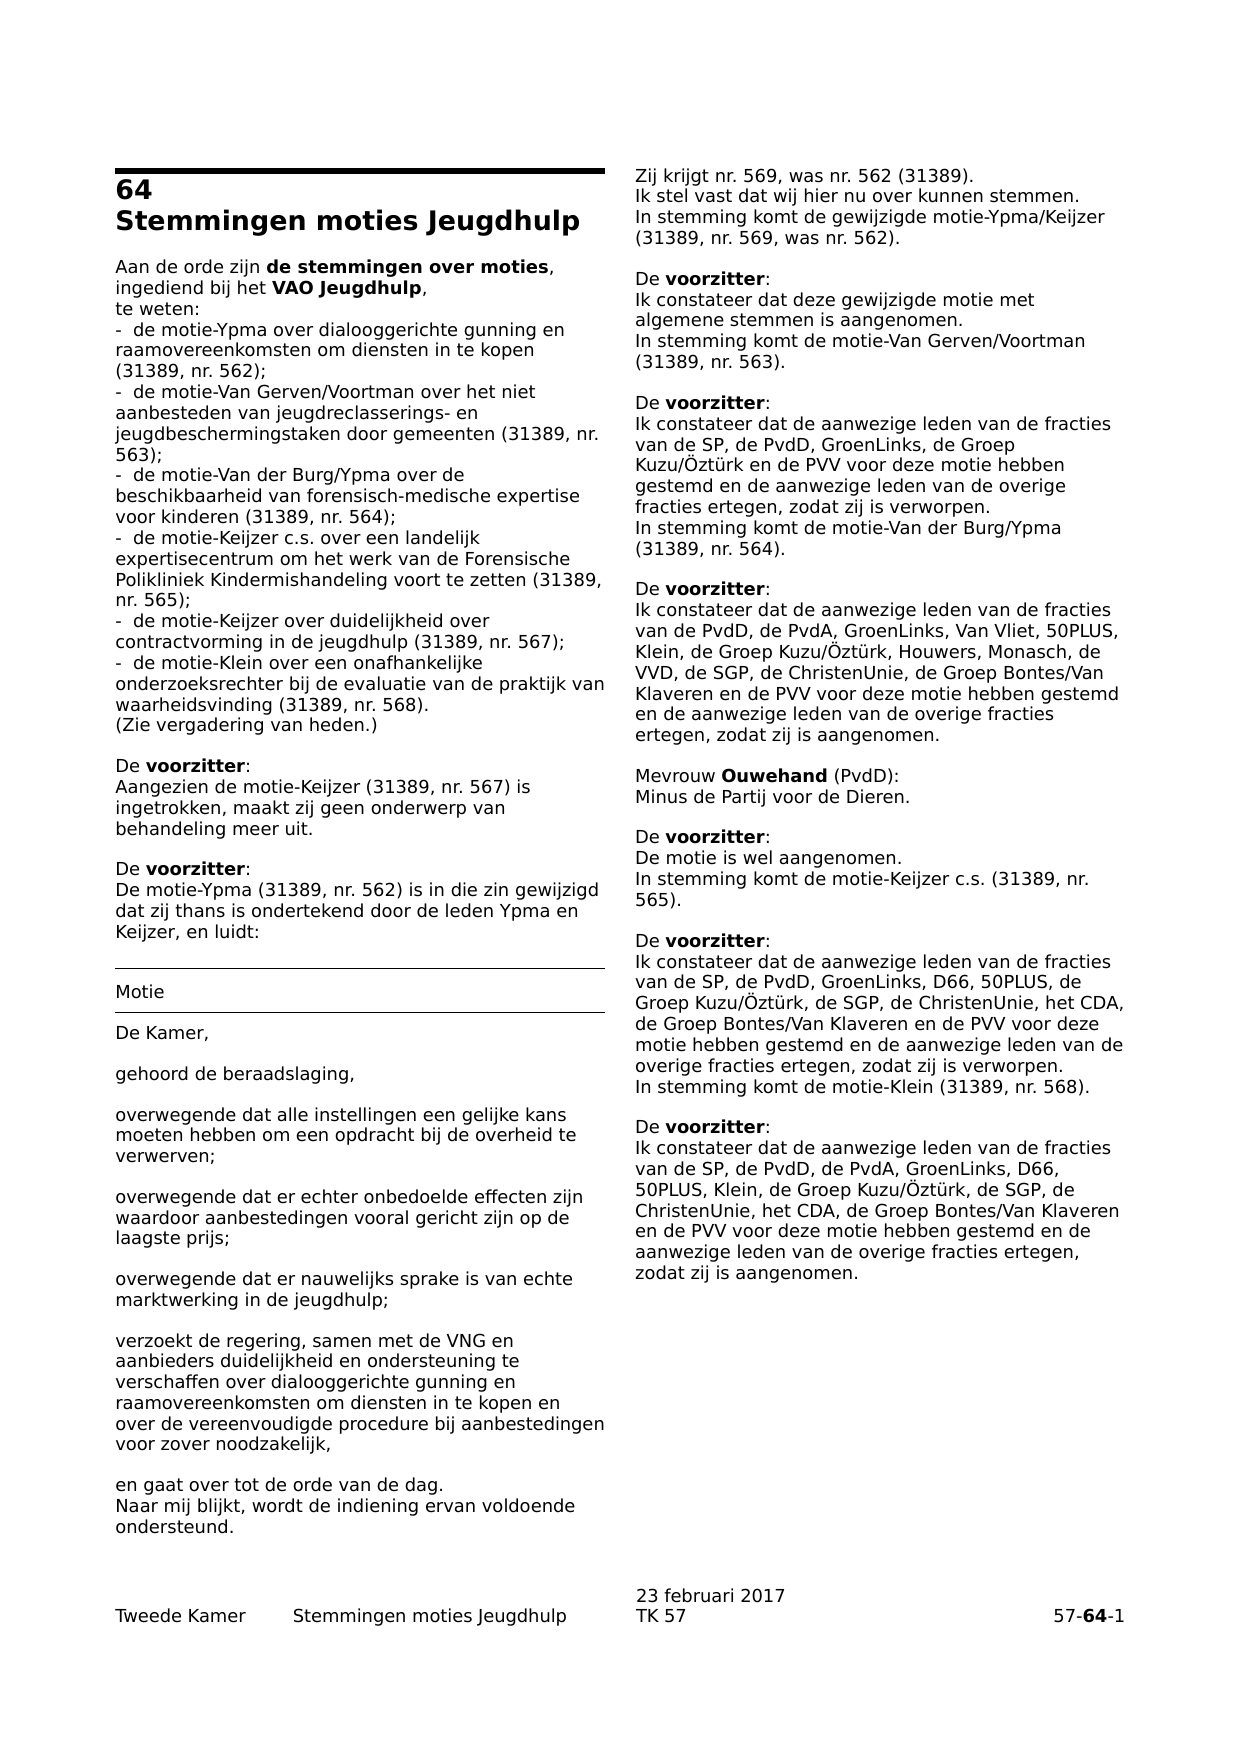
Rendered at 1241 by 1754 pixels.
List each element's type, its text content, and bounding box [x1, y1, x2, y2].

text te weten: [115, 298, 605, 319]
text In stemming komt de motie-Van Gerven/Voortman (31389, nr. 563). [635, 331, 1125, 373]
text en gaat over tot de orde van de dag. [115, 1475, 605, 1496]
text Ik constateer dat de aanwezige leden van de fracties van de SP, de PvdD, GroenLinks, de Groep Kuzu/Öztürk en de PVV voor deze motie hebben gestemd en de aanwezige leden van de overige fracties ertegen, zodat zij is verworpen. [635, 413, 1125, 518]
text Mevrouw Ouwehand (PvdD): [635, 766, 1125, 787]
text De voorzitter: [635, 1117, 1125, 1138]
text De motie-Ypma (31389, nr. 562) is in die zin gewijzigd dat zij thans is ondertekend door de leden Ypma en Keijzer, en luidt: [115, 880, 605, 942]
text In stemming komt de gewijzigde motie-Ypma/Keijzer (31389, nr. 569, was nr. 562). [635, 207, 1125, 249]
text Zij krijgt nr. 569, was nr. 562 (31389). [635, 165, 1125, 186]
text Motie [115, 982, 605, 1003]
text De Kamer, [115, 1023, 605, 1044]
list de motie-Keijzer c.s. over een landelijk expertisecentrum om het werk van de Forensische Polikliniek Kindermishandeling voort te zetten (31389, nr. 565); [115, 528, 605, 611]
text overwegende dat alle instellingen een gelijke kans moeten hebben om een opdracht bij de overheid te verwerven; [115, 1104, 605, 1167]
text De voorzitter: [635, 827, 1125, 848]
text In stemming komt de motie-Klein (31389, nr. 568). [635, 1076, 1125, 1097]
text Naar mij blijkt, wordt de indiening ervan voldoende ondersteund. [115, 1496, 605, 1537]
text De voorzitter: [635, 931, 1125, 951]
list de motie-Van Gerven/Voortman over het niet aanbesteden van jeugdreclasserings- en jeugdbeschermingstaken door gemeenten (31389, nr. 563); [115, 382, 605, 465]
text Aan de orde zijn de stemmingen over moties, ingediend bij het VAO Jeugdhulp, [115, 257, 605, 298]
text De voorzitter: [115, 756, 605, 777]
text In stemming komt de motie-Van der Burg/Ypma (31389, nr. 564). [635, 518, 1125, 559]
text Ik constateer dat de aanwezige leden van de fracties van de SP, de PvdD, GroenLinks, D66, 50PLUS, de Groep Kuzu/Öztürk, de SGP, de ChristenUnie, het CDA, de Groep Bontes/Van Klaveren en de PVV voor deze motie hebben gestemd en de aanwezige leden van de overige fracties ertegen, zodat zij is verworpen. [635, 951, 1125, 1076]
list de motie-Van der Burg/Ypma over de beschikbaarheid van forensisch-medische expertise voor kinderen (31389, nr. 564); [115, 465, 605, 528]
list de motie-Keijzer over duidelijkheid over contractvorming in de jeugdhulp (31389, nr. 567); [115, 611, 605, 653]
text Ik constateer dat de aanwezige leden van de fracties van de SP, de PvdD, de PvdA, GroenLinks, D66, 50PLUS, Klein, de Groep Kuzu/Öztürk, de SGP, de ChristenUnie, het CDA, de Groep Bontes/Van Klaveren en de PVV voor deze motie hebben gestemd en de aanwezige leden van de overige fracties ertegen, zodat zij is aangenomen. [635, 1138, 1125, 1284]
text De voorzitter: [635, 393, 1125, 413]
text De voorzitter: [115, 859, 605, 880]
text Minus de Partij voor de Dieren. [635, 787, 1125, 807]
text De voorzitter: [635, 269, 1125, 289]
text Ik constateer dat de aanwezige leden van de fracties van de PvdD, de PvdA, GroenLinks, Van Vliet, 50PLUS, Klein, de Groep Kuzu/Öztürk, Houwers, Monasch, de VVD, de SGP, de ChristenUnie, de Groep Bontes/Van Klaveren en de PVV voor deze motie hebben gestemd en de aanwezige leden van de overige fracties ertegen, zodat zij is aangenomen. [635, 600, 1125, 746]
text In stemming komt de motie-Keijzer c.s. (31389, nr. 565). [635, 869, 1125, 911]
text overwegende dat er echter onbedoelde effecten zijn waardoor aanbestedingen vooral gericht zijn op de laagste prijs; [115, 1187, 605, 1249]
text Ik constateer dat deze gewijzigde motie met algemene stemmen is aangenomen. [635, 289, 1125, 331]
list de motie-Ypma over dialooggerichte gunning en raamovereenkomsten om diensten in te kopen (31389, nr. 562); [115, 319, 605, 382]
list de motie-Klein over een onafhankelijke onderzoeksrechter bij de evaluatie van de praktijk van waarheidsvinding (31389, nr. 568). [115, 653, 605, 715]
text (Zie vergadering van heden.) [115, 715, 605, 736]
text De voorzitter: [635, 579, 1125, 600]
text Ik stel vast dat wij hier nu over kunnen stemmen. [635, 186, 1125, 207]
text De motie is wel aangenomen. [635, 848, 1125, 869]
text verzoekt de regering, samen met de VNG en aanbieders duidelijkheid en ondersteuning te verschaffen over dialooggerichte gunning en raamovereenkomsten om diensten in te kopen en over de vereenvoudigde procedure bij aanbestedingen voor zover noodzakelijk, [115, 1330, 605, 1455]
text overwegende dat er nauwelijks sprake is van echte marktwerking in de jeugdhulp; [115, 1269, 605, 1310]
text gehoord de beraadslaging, [115, 1064, 605, 1084]
title 64 Stemmingen moties Jeugdhulp [115, 174, 605, 237]
text Aangezien de motie-Keijzer (31389, nr. 567) is ingetrokken, maakt zij geen onderwerp van behandeling meer uit. [115, 777, 605, 839]
